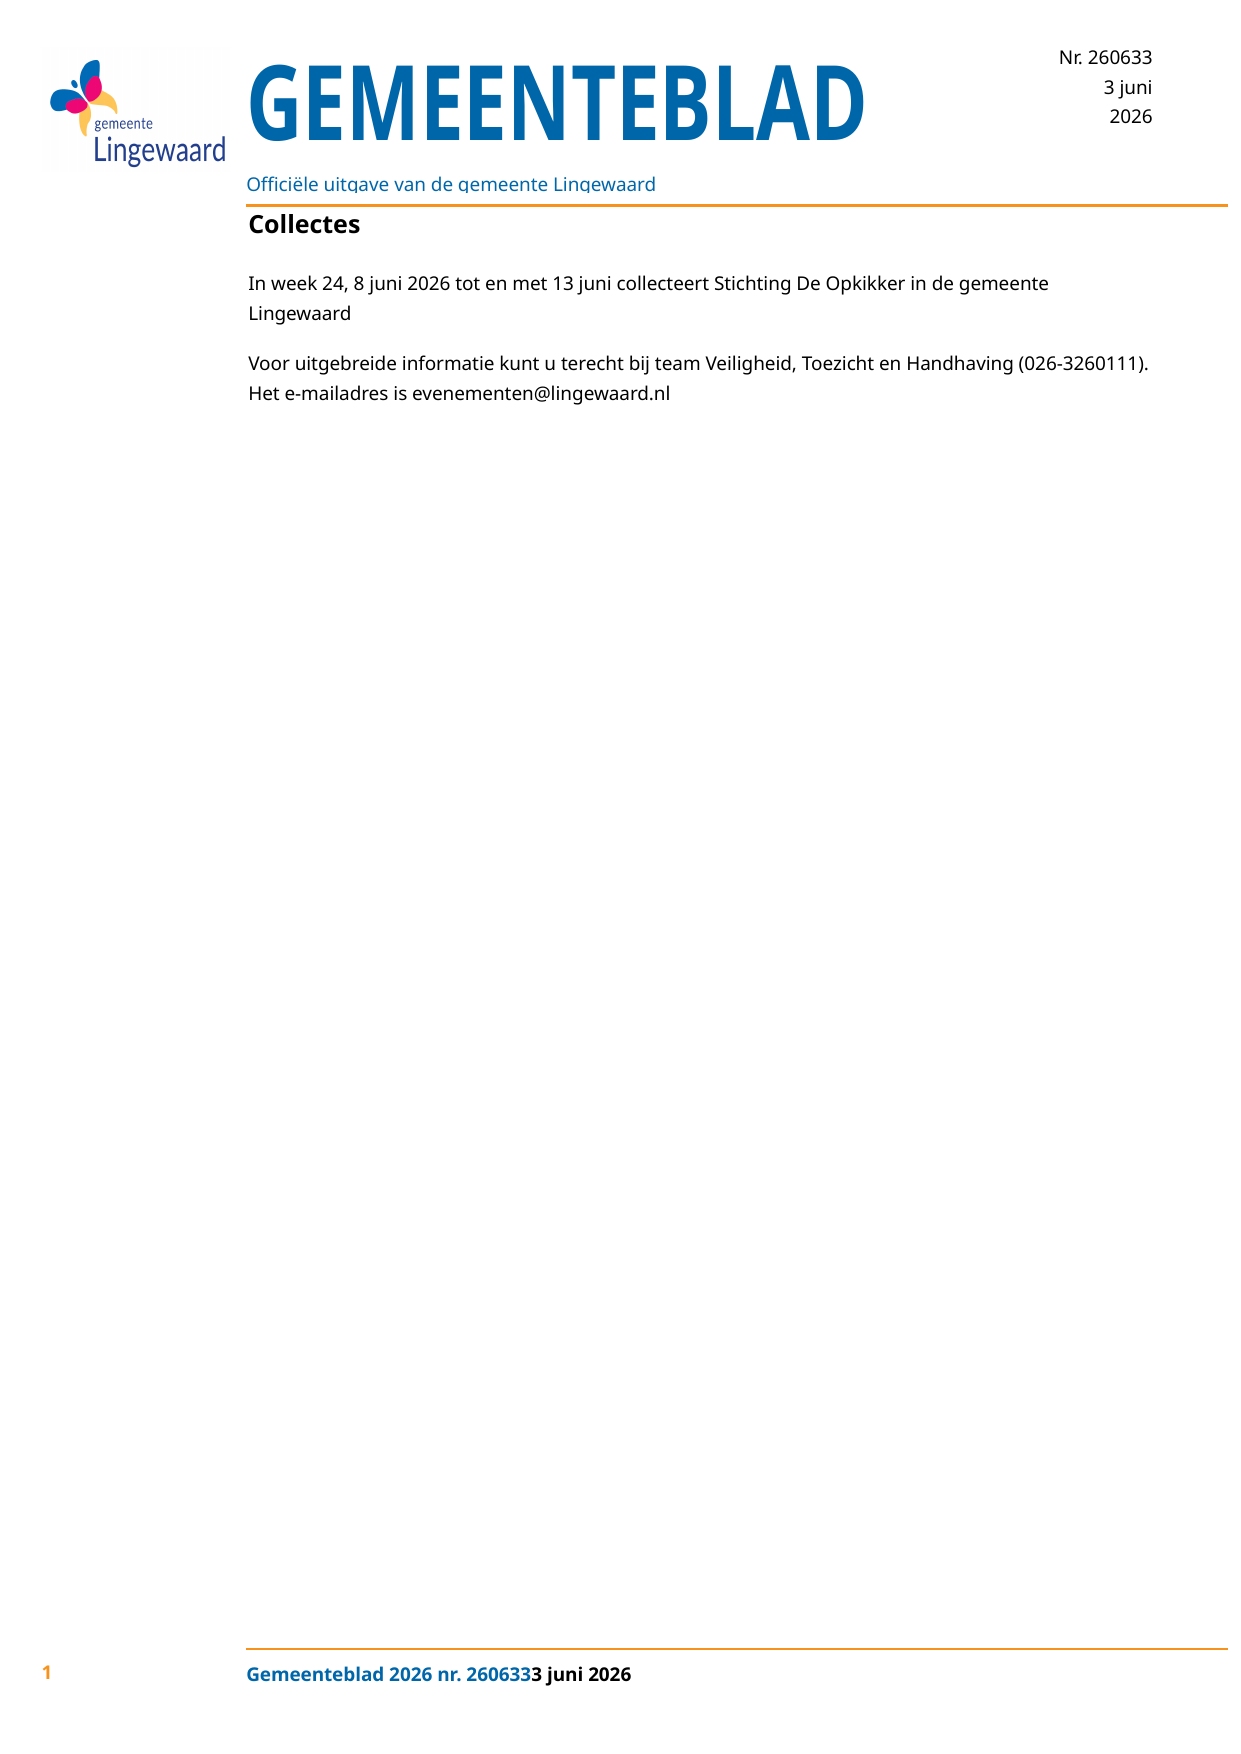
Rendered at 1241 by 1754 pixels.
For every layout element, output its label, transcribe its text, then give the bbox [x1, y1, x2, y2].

text Voor uitgebreide informatie kunt u terecht bij team Veiligheid, Toezicht en Handhaving (026-3260111). Het e-mailadres is evenementen@lingewaard.nl [248, 350, 1152, 406]
picture [41, 47, 231, 172]
text Collectes [248, 207, 1152, 241]
text In week 24, 8 juni 2026 tot en met 13 juni collecteert Stichting De Opkikker in de gemeente Lingewaard [248, 270, 1152, 326]
